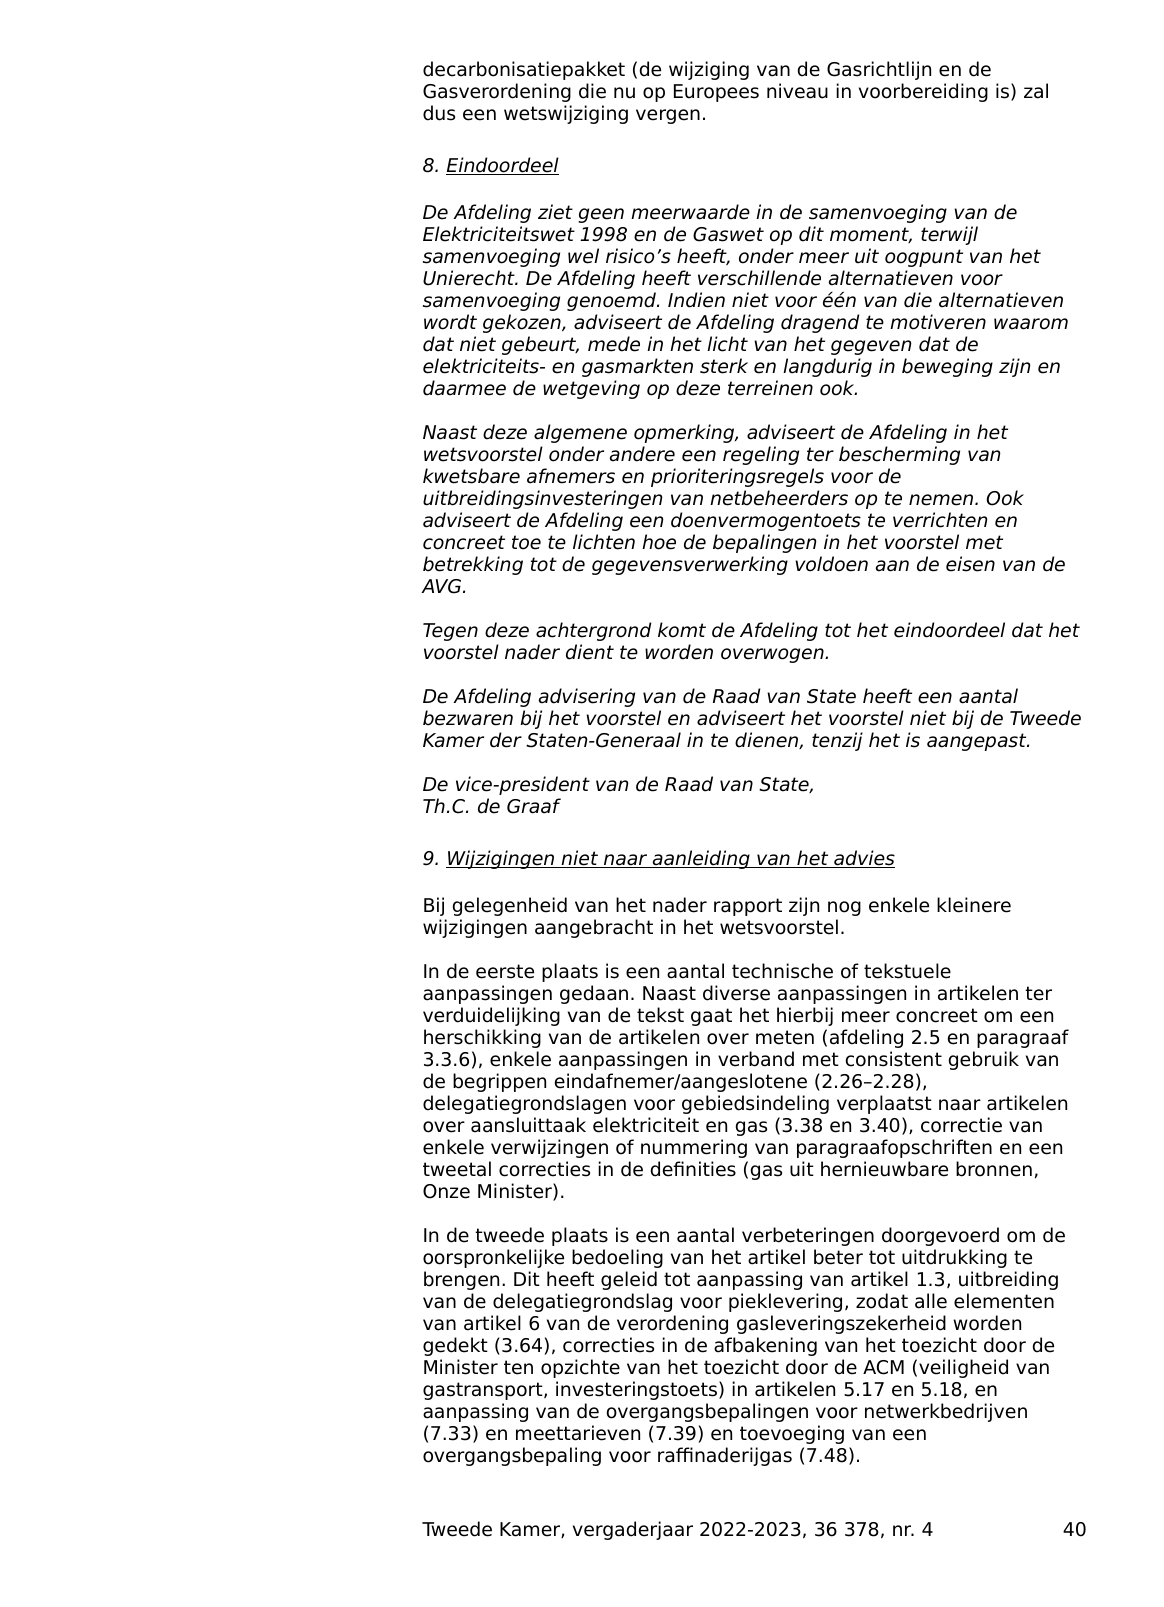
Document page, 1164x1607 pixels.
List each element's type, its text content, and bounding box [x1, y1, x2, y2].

text Tegen deze achtergrond komt de Afdeling tot het eindoordeel dat het voorstel nader dient te worden overwogen. [422, 620, 1087, 664]
text Naast deze algemene opmerking, adviseert de Afdeling in het wetsvoorstel onder andere een regeling ter bescherming van kwetsbare afnemers en prioriteringsregels voor de uitbreidingsinvesteringen van netbeheerders op te nemen. Ook adviseert de Afdeling een doenvermogentoets te verrichten en concreet toe te lichten hoe de bepalingen in het voorstel met betrekking tot de gegevensverwerking voldoen aan de eisen van de AVG. [422, 422, 1087, 598]
text De Afdeling ziet geen meerwaarde in de samenvoeging van de Elektriciteitswet 1998 en de Gaswet op dit moment, terwijl samenvoeging wel risico’s heeft, onder meer uit oogpunt van het Unierecht. De Afdeling heeft verschillende alternatieven voor samenvoeging genoemd. Indien niet voor één van die alternatieven wordt gekozen, adviseert de Afdeling dragend te motiveren waarom dat niet gebeurt, mede in het licht van het gegeven dat de elektriciteits- en gasmarkten sterk en langdurig in beweging zijn en daarmee de wetgeving op deze terreinen ook. [422, 202, 1087, 400]
text In de eerste plaats is een aantal technische of tekstuele aanpassingen gedaan. Naast diverse aanpassingen in artikelen ter verduidelijking van de tekst gaat het hierbij meer concreet om een herschikking van de artikelen over meten (afdeling 2.5 en paragraaf 3.3.6), enkele aanpassingen in verband met consistent gebruik van de begrippen eindafnemer/aangeslotene (2.26–2.28), delegatiegrondslagen voor gebiedsindeling verplaatst naar artikelen over aansluittaak elektriciteit en gas (3.38 en 3.40), correctie van enkele verwijzingen of nummering van paragraafopschriften en een tweetal correcties in de definities (gas uit hernieuwbare bronnen, Onze Minister). [422, 961, 1087, 1203]
text De vice-president van de Raad van State, [422, 774, 1087, 796]
text decarbonisatiepakket (de wijziging van de Gasrichtlijn en de Gasverordening die nu op Europees niveau in voorbereiding is) zal dus een wetswijziging vergen. [422, 59, 1087, 125]
text Th.C. de Graaf [422, 796, 1087, 818]
text De Afdeling advisering van de Raad van State heeft een aantal bezwaren bij het voorstel en adviseert het voorstel niet bij de Tweede Kamer der Staten-Generaal in te dienen, tenzij het is aangepast. [422, 686, 1087, 752]
text In de tweede plaats is een aantal verbeteringen doorgevoerd om de oorspronkelijke bedoeling van het artikel beter tot uitdrukking te brengen. Dit heeft geleid tot aanpassing van artikel 1.3, uitbreiding van de delegatiegrondslag voor pieklevering, zodat alle elementen van artikel 6 van de verordening gasleveringszekerheid worden gedekt (3.64), correcties in de afbakening van het toezicht door de Minister ten opzichte van het toezicht door de ACM (veiligheid van gastransport, investeringstoets) in artikelen 5.17 en 5.18, en aanpassing van de overgangsbepalingen voor netwerkbedrijven (7.33) en meettarieven (7.39) en toevoeging van een overgangsbepaling voor raffinaderijgas (7.48). [422, 1225, 1087, 1467]
subtitle 8. Eindoordeel [422, 155, 1087, 177]
subtitle 9. Wijzigingen niet naar aanleiding van het advies [422, 848, 1087, 870]
text Bij gelegenheid van het nader rapport zijn nog enkele kleinere wijzigingen aangebracht in het wetsvoorstel. [422, 895, 1087, 939]
